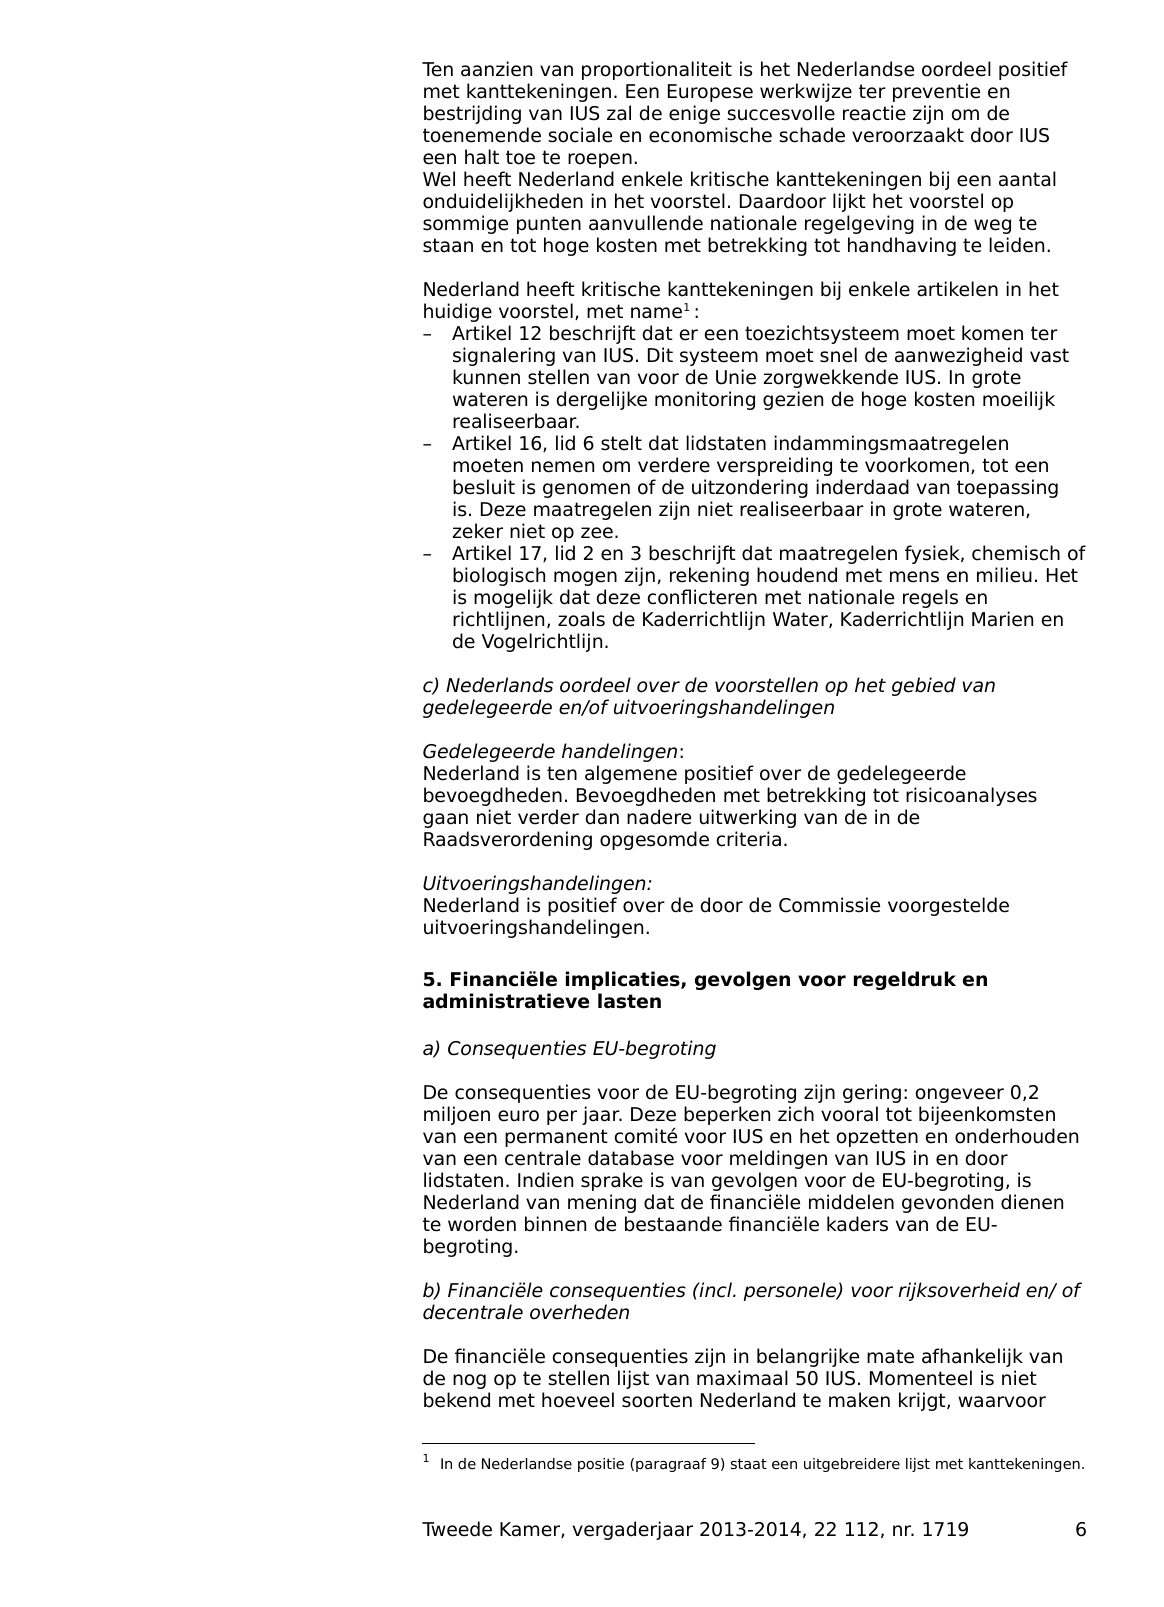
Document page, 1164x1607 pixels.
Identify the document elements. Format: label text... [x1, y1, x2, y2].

subtitle 5. Financiële implicaties, gevolgen voor regeldruk en administratieve lasten [422, 969, 1087, 1013]
text Gedelegeerde handelingen: [422, 741, 1087, 763]
text De consequenties voor de EU-begroting zijn gering: ongeveer 0,2 miljoen euro per jaar. Deze beperken zich vooral tot bijeenkomsten van een permanent comité voor IUS en het opzetten en onderhouden van een centrale database voor meldingen van IUS in en door lidstaten. Indien sprake is van gevolgen voor de EU-begroting, is Nederland van mening dat de financiële middelen gevonden dienen te worden binnen de bestaande financiële kaders van de EU-begroting. [422, 1082, 1087, 1258]
text – Artikel 12 beschrijft dat er een toezichtsysteem moet komen ter signalering van IUS. Dit systeem moet snel de aanwezigheid vast kunnen stellen van voor de Unie zorgwekkende IUS. In grote wateren is dergelijke monitoring gezien de hoge kosten moeilijk realiseerbaar. [422, 323, 1087, 433]
text Uitvoeringshandelingen: [422, 873, 1087, 895]
text – Artikel 17, lid 2 en 3 beschrijft dat maatregelen fysiek, chemisch of biologisch mogen zijn, rekening houdend met mens en milieu. Het is mogelijk dat deze conflicteren met nationale regels en richtlijnen, zoals de Kaderrichtlijn Water, Kaderrichtlijn Marien en de Vogelrichtlijn. [422, 543, 1087, 653]
text Nederland is positief over de door de Commissie voorgestelde uitvoeringshandelingen. [422, 895, 1087, 939]
text Nederland heeft kritische kanttekeningen bij enkele artikelen in het huidige voorstel, met name: [422, 279, 1087, 323]
text De financiële consequenties zijn in belangrijke mate afhankelijk van de nog op te stellen lijst van maximaal 50 IUS. Momenteel is niet bekend met hoeveel soorten Nederland te maken krijgt, waarvoor [422, 1346, 1087, 1412]
subtitle c) Nederlands oordeel over de voorstellen op het gebied van gedelegeerde en/of uitvoeringshandelingen [422, 675, 1087, 719]
text – Artikel 16, lid 6 stelt dat lidstaten indammingsmaatregelen moeten nemen om verdere verspreiding te voorkomen, tot een besluit is genomen of de uitzondering inderdaad van toepassing is. Deze maatregelen zijn niet realiseerbaar in grote wateren, zeker niet op zee. [422, 433, 1087, 543]
subtitle b) Financiële consequenties (incl. personele) voor rijksoverheid en/ of decentrale overheden [422, 1280, 1087, 1324]
subtitle a) Consequenties EU-begroting [422, 1038, 1087, 1060]
text Nederland is ten algemene positief over de gedelegeerde bevoegdheden. Bevoegdheden met betrekking tot risicoanalyses gaan niet verder dan nadere uitwerking van de in de Raadsverordening opgesomde criteria. [422, 763, 1087, 851]
text Ten aanzien van proportionaliteit is het Nederlandse oordeel positief met kanttekeningen. Een Europese werkwijze ter preventie en bestrijding van IUS zal de enige succesvolle reactie zijn om de toenemende sociale en economische schade veroorzaakt door IUS een halt toe te roepen. [422, 59, 1087, 169]
text In de Nederlandse positie (paragraaf 9) staat een uitgebreidere lijst met kanttekeningen. [422, 1452, 1087, 1474]
text Wel heeft Nederland enkele kritische kanttekeningen bij een aantal onduidelijkheden in het voorstel. Daardoor lijkt het voorstel op sommige punten aanvullende nationale regelgeving in de weg te staan en tot hoge kosten met betrekking tot handhaving te leiden. [422, 169, 1087, 257]
